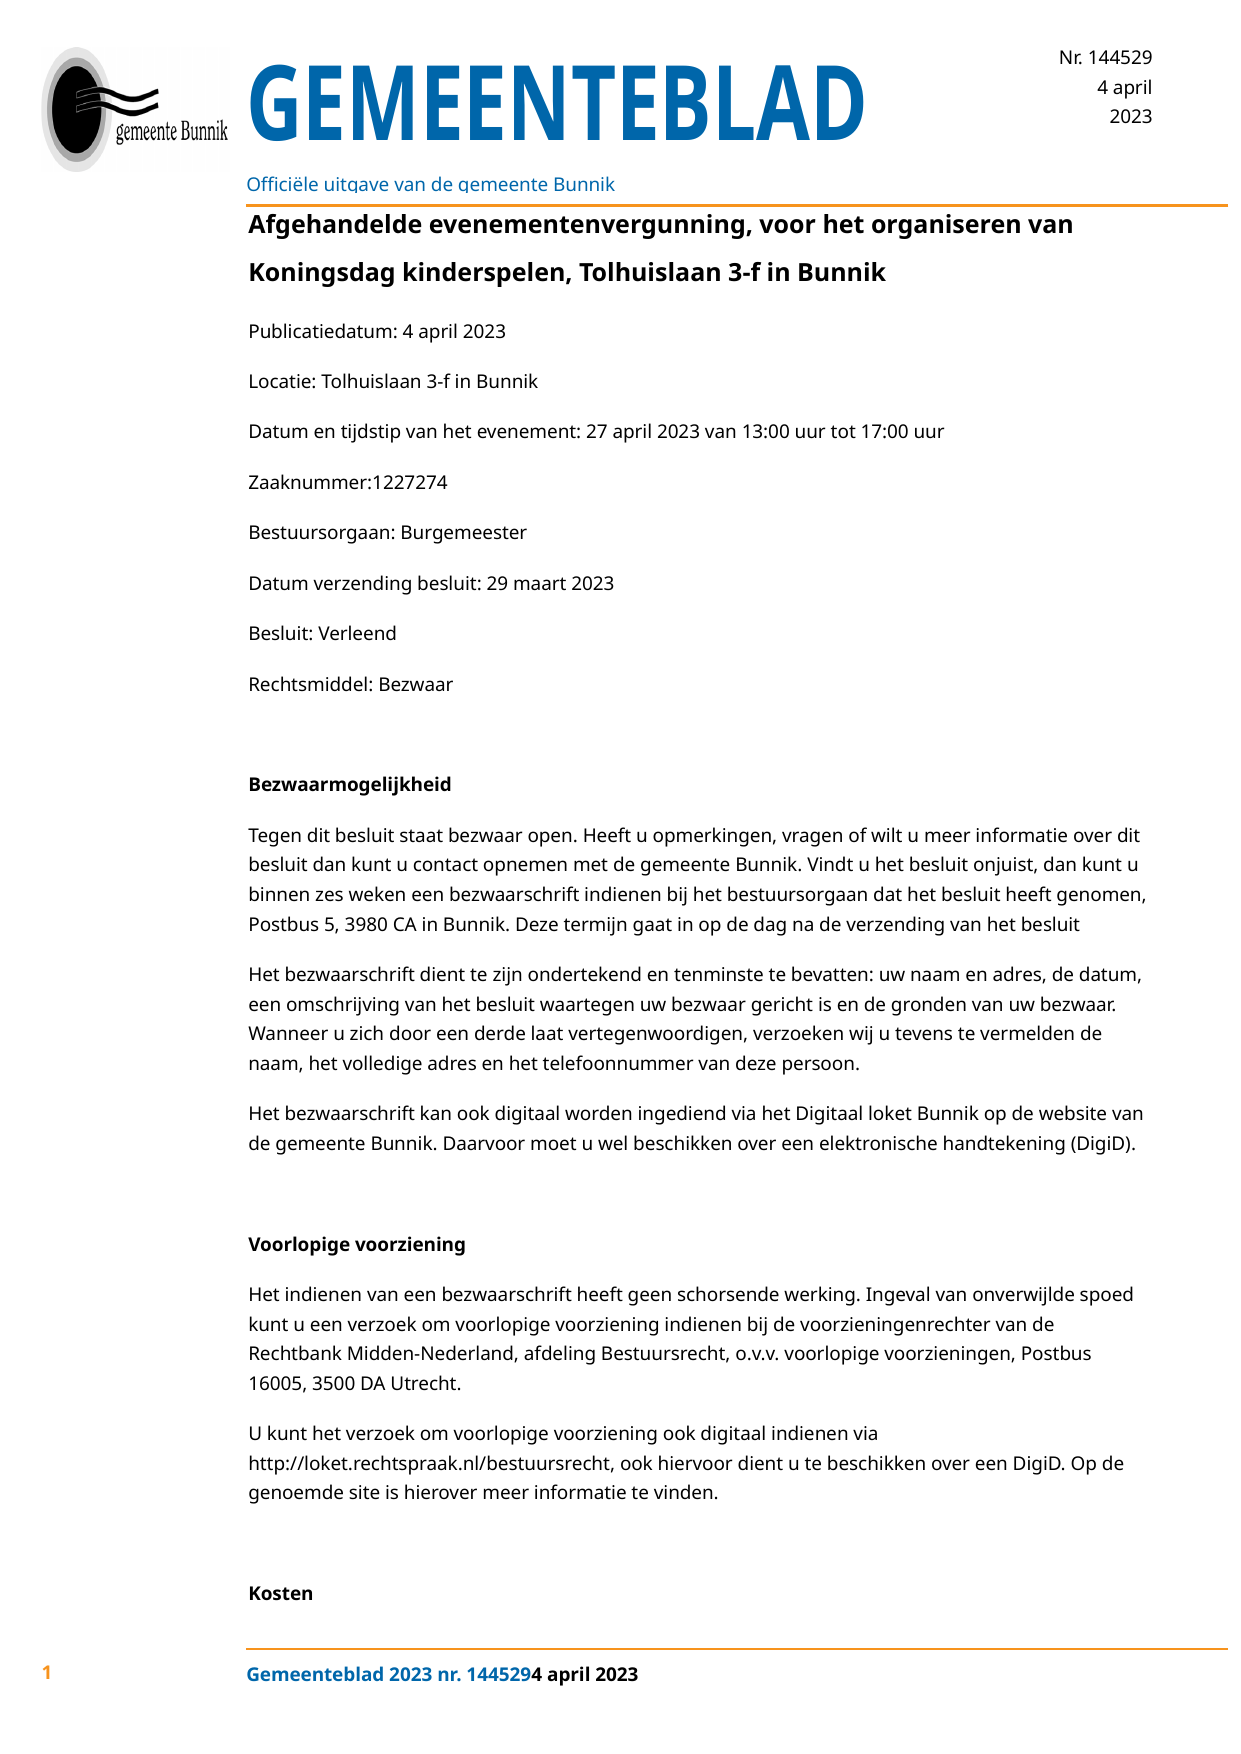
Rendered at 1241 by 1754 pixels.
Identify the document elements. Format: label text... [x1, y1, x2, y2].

text Kosten [248, 1580, 1152, 1606]
text Het bezwaarschrift kan ook digitaal worden ingediend via het Digitaal loket Bunnik op de website van de gemeente Bunnik. Daarvoor moet u wel beschikken over een elektronische handtekening (DigiD). [248, 1100, 1152, 1156]
text Publicatiedatum: 4 april 2023 [248, 318, 1152, 344]
text Tegen dit besluit staat bezwaar open. Heeft u opmerkingen, vragen of wilt u meer informatie over dit besluit dan kunt u contact opnemen met de gemeente Bunnik. Vindt u het besluit onjuist, dan kunt u binnen zes weken een bezwaarschrift indienen bij het bestuursorgaan dat het besluit heeft genomen, Postbus 5, 3980 CA in Bunnik. Deze termijn gaat in op de dag na de verzending van het besluit [248, 822, 1152, 937]
text Het bezwaarschrift dient te zijn ondertekend en tenminste te bevatten: uw naam en adres, de datum, een omschrijving van het besluit waartegen uw bezwaar gericht is en de gronden van uw bezwaar. Wanneer u zich door een derde laat vertegenwoordigen, verzoeken wij u tevens te vermelden de naam, het volledige adres en het telefoonnummer van deze persoon. [248, 961, 1152, 1076]
text U kunt het verzoek om voorlopige voorziening ook digitaal indienen via http://loket.rechtspraak.nl/bestuursrecht, ook hiervoor dient u te beschikken over een DigiD. Op de genoemde site is hierover meer informatie te vinden. [248, 1420, 1152, 1505]
text Bestuursorgaan: Burgemeester [248, 519, 1152, 545]
text Besluit: Verleend [248, 620, 1152, 646]
picture [41, 47, 231, 172]
text Datum verzending besluit: 29 maart 2023 [248, 570, 1152, 596]
text Afgehandelde evenementenvergunning, voor het organiseren van Koningsdag kinderspelen, Tolhuislaan 3-f in Bunnik [248, 207, 1152, 288]
text Locatie: Tolhuislaan 3-f in Bunnik [248, 368, 1152, 394]
text Rechtsmiddel: Bezwaar [248, 671, 1152, 697]
text Bezwaarmogelijkheid [248, 772, 1152, 797]
text Het indienen van een bezwaarschrift heeft geen schorsende werking. Ingeval van onverwijlde spoed kunt u een verzoek om voorlopige voorziening indienen bij de voorzieningenrechter van de Rechtbank Midden-Nederland, afdeling Bestuursrecht, o.v.v. voorlopige voorzieningen, Postbus 16005, 3500 DA Utrecht. [248, 1281, 1152, 1396]
text Zaaknummer:1227274 [248, 469, 1152, 495]
text Datum en tijdstip van het evenement: 27 april 2023 van 13:00 uur tot 17:00 uur [248, 419, 1152, 444]
text Voorlopige voorziening [248, 1231, 1152, 1257]
